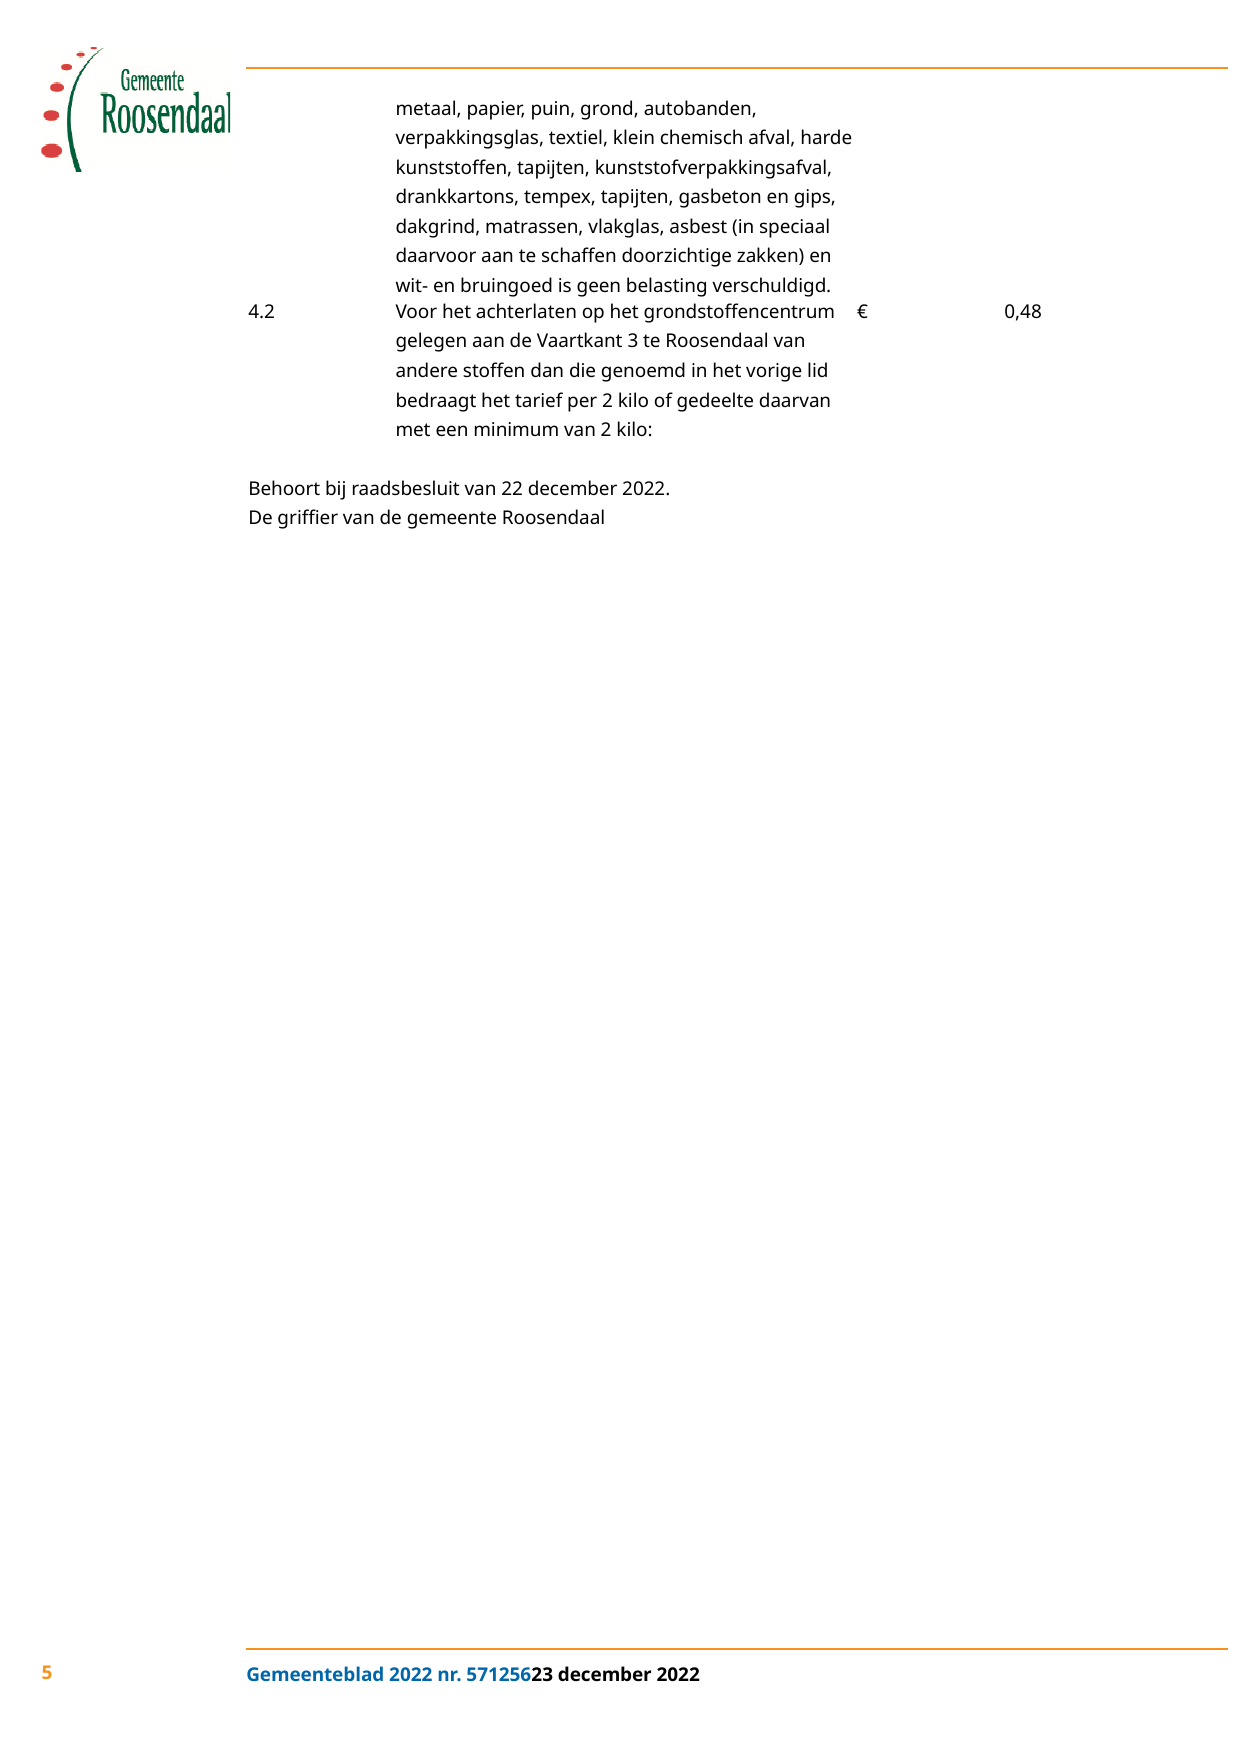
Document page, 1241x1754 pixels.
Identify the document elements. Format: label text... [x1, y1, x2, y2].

table_cell metaal, papier, puin, grond, autobanden, verpakkingsglas, textiel, klein chemisch afval, harde kunststoffen, tapijten, kunststofverpakkingsafval, drankkartons, tempex, tapijten, gasbeton en gips, dakgrind, matrassen, vlakglas, asbest (in speciaal daarvoor aan te schaffen doorzichtige zakken) en wit- en bruingoed is geen belasting verschuldigd. [395, 95, 857, 298]
table_cell 0,48 [1004, 298, 1152, 442]
table_cell [248, 95, 395, 298]
table_cell Voor het achterlaten op het grondstoffencentrum gelegen aan de Vaartkant 3 te Roosendaal van andere stoffen dan die genoemd in het vorige lid bedraagt het tarief per 2 kilo of gedeelte daarvan met een minimum van 2 kilo: [395, 298, 857, 442]
table_cell € [857, 298, 1004, 442]
picture [41, 47, 231, 172]
table_cell [857, 95, 1004, 298]
text De griffier van de gemeente Roosendaal [248, 504, 1152, 530]
table_cell [1004, 95, 1152, 298]
table_cell 4.2 [248, 298, 395, 442]
text Behoort bij raadsbesluit van 22 december 2022. [248, 475, 1152, 501]
